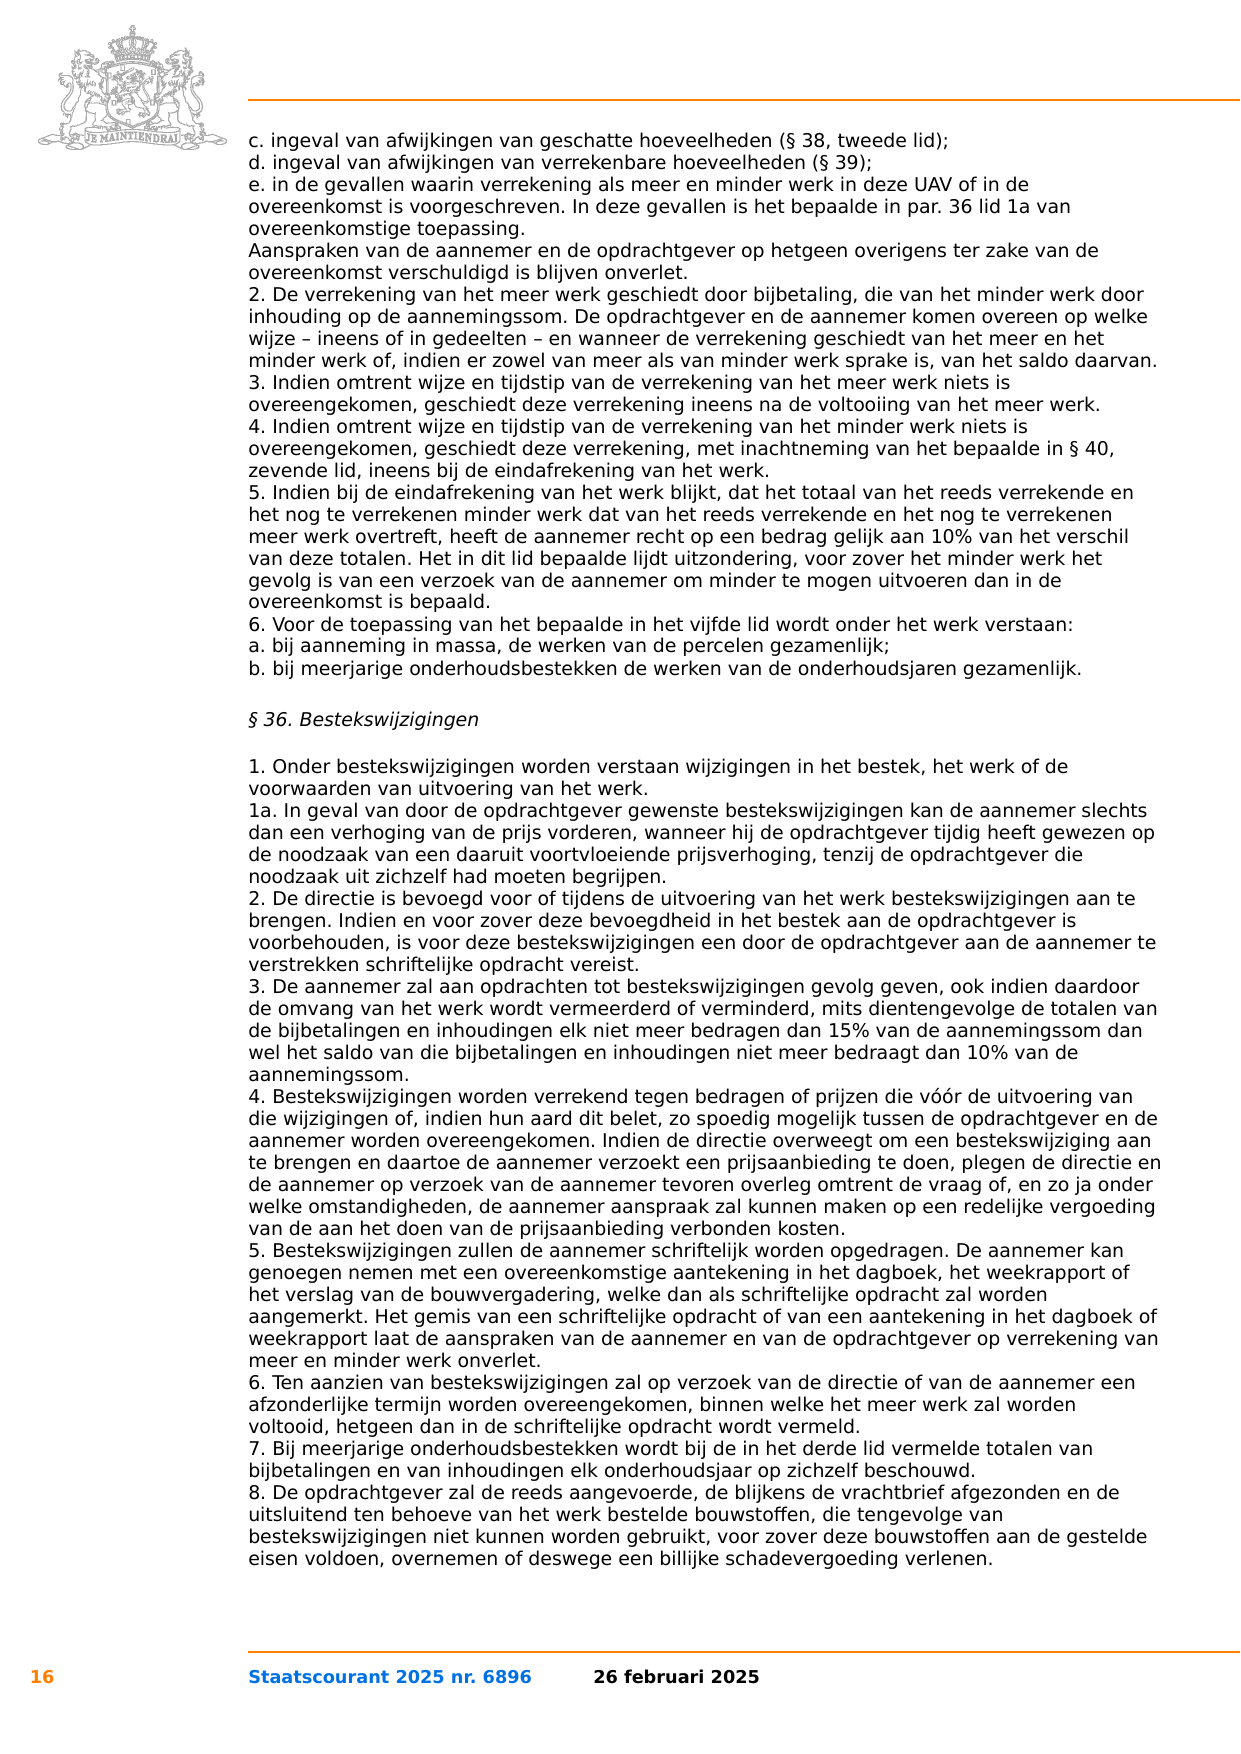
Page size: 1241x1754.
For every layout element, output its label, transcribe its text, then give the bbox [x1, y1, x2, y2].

text a. bij aanneming in massa, de werken van de percelen gezamenlijk; [248, 635, 1163, 657]
text c. ingeval van afwijkingen van geschatte hoeveelheden (§ 38, tweede lid); [248, 130, 1163, 152]
text 6. Voor de toepassing van het bepaalde in het vijfde lid wordt onder het werk verstaan: [248, 613, 1163, 635]
text 8. De opdrachtgever zal de reeds aangevoerde, de blijkens de vrachtbrief afgezonden en de uitsluitend ten behoeve van het werk bestelde bouwstoffen, die tengevolge van bestekswijzigingen niet kunnen worden gebruikt, voor zover deze bouwstoffen aan de gestelde eisen voldoen, overnemen of deswege een billijke schadevergoeding verlenen. [248, 1482, 1163, 1569]
text 2. De directie is bevoegd voor of tijdens de uitvoering van het werk bestekswijzigingen aan te brengen. Indien en voor zover deze bevoegdheid in het bestek aan de opdrachtgever is voorbehouden, is voor deze bestekswijzigingen een door de opdrachtgever aan de aannemer te verstrekken schriftelijke opdracht vereist. [248, 888, 1163, 976]
text b. bij meerjarige onderhoudsbestekken de werken van de onderhoudsjaren gezamenlijk. [248, 657, 1163, 679]
text 1a. In geval van door de opdrachtgever gewenste bestekswijzigingen kan de aannemer slechts dan een verhoging van de prijs vorderen, wanneer hij de opdrachtgever tijdig heeft gewezen op de noodzaak van een daaruit voortvloeiende prijsverhoging, tenzij de opdrachtgever die noodzaak uit zichzelf had moeten begrijpen. [248, 800, 1163, 888]
text 4. Indien omtrent wijze en tijdstip van de verrekening van het minder werk niets is overeengekomen, geschiedt deze verrekening, met inachtneming van het bepaalde in § 40, zevende lid, ineens bij de eindafrekening van het werk. [248, 416, 1163, 482]
text 2. De verrekening van het meer werk geschiedt door bijbetaling, die van het minder werk door inhouding op de aannemingssom. De opdrachtgever en de aannemer komen overeen op welke wijze – ineens of in gedeelten – en wanneer de verrekening geschiedt van het meer en het minder werk of, indien er zowel van meer als van minder werk sprake is, van het saldo daarvan. [248, 284, 1163, 372]
text 4. Bestekswijzigingen worden verrekend tegen bedragen of prijzen die vóór de uitvoering van die wijzigingen of, indien hun aard dit belet, zo spoedig mogelijk tussen de opdrachtgever en de aannemer worden overeengekomen. Indien de directie overweegt om een bestekswijziging aan te brengen en daartoe de aannemer verzoekt een prijsaanbieding te doen, plegen de directie en de aannemer op verzoek van de aannemer tevoren overleg omtrent de vraag of, en zo ja onder welke omstandigheden, de aannemer aanspraak zal kunnen maken op een redelijke vergoeding van de aan het doen van de prijsaanbieding verbonden kosten. [248, 1086, 1163, 1240]
subtitle § 36. Bestekswijzigingen [248, 709, 1163, 731]
text e. in de gevallen waarin verrekening als meer en minder werk in deze UAV of in de overeenkomst is voorgeschreven. In deze gevallen is het bepaalde in par. 36 lid 1a van overeenkomstige toepassing. [248, 174, 1163, 240]
text 5. Bestekswijzigingen zullen de aannemer schriftelijk worden opgedragen. De aannemer kan genoegen nemen met een overeenkomstige aantekening in het dagboek, het weekrapport of het verslag van de bouwvergadering, welke dan als schriftelijke opdracht zal worden aangemerkt. Het gemis van een schriftelijke opdracht of van een aantekening in het dagboek of weekrapport laat de aanspraken van de aannemer en van de opdrachtgever op verrekening van meer en minder werk onverlet. [248, 1240, 1163, 1372]
text 1. Onder bestekswijzigingen worden verstaan wijzigingen in het bestek, het werk of de voorwaarden van uitvoering van het werk. [248, 756, 1163, 800]
text 7. Bij meerjarige onderhoudsbestekken wordt bij de in het derde lid vermelde totalen van bijbetalingen en van inhoudingen elk onderhoudsjaar op zichzelf beschouwd. [248, 1438, 1163, 1482]
text 6. Ten aanzien van bestekswijzigingen zal op verzoek van de directie of van de aannemer een afzonderlijke termijn worden overeengekomen, binnen welke het meer werk zal worden voltooid, hetgeen dan in de schriftelijke opdracht wordt vermeld. [248, 1372, 1163, 1438]
text Aanspraken van de aannemer en de opdrachtgever op hetgeen overigens ter zake van de overeenkomst verschuldigd is blijven onverlet. [248, 240, 1163, 284]
text 3. Indien omtrent wijze en tijdstip van de verrekening van het meer werk niets is overeengekomen, geschiedt deze verrekening ineens na de voltooiing van het meer werk. [248, 372, 1163, 416]
text d. ingeval van afwijkingen van verrekenbare hoeveelheden (§ 39); [248, 152, 1163, 174]
text 3. De aannemer zal aan opdrachten tot bestekswijzigingen gevolg geven, ook indien daardoor de omvang van het werk wordt vermeerderd of verminderd, mits dientengevolge de totalen van de bijbetalingen en inhoudingen elk niet meer bedragen dan 15% van de aannemingssom dan wel het saldo van die bijbetalingen en inhoudingen niet meer bedraagt dan 10% van de aannemingssom. [248, 976, 1163, 1086]
picture [38, 25, 227, 150]
text 5. Indien bij de eindafrekening van het werk blijkt, dat het totaal van het reeds verrekende en het nog te verrekenen minder werk dat van het reeds verrekende en het nog te verrekenen meer werk overtreft, heeft de aannemer recht op een bedrag gelijk aan 10% van het verschil van deze totalen. Het in dit lid bepaalde lijdt uitzondering, voor zover het minder werk het gevolg is van een verzoek van de aannemer om minder te mogen uitvoeren dan in de overeenkomst is bepaald. [248, 482, 1163, 613]
